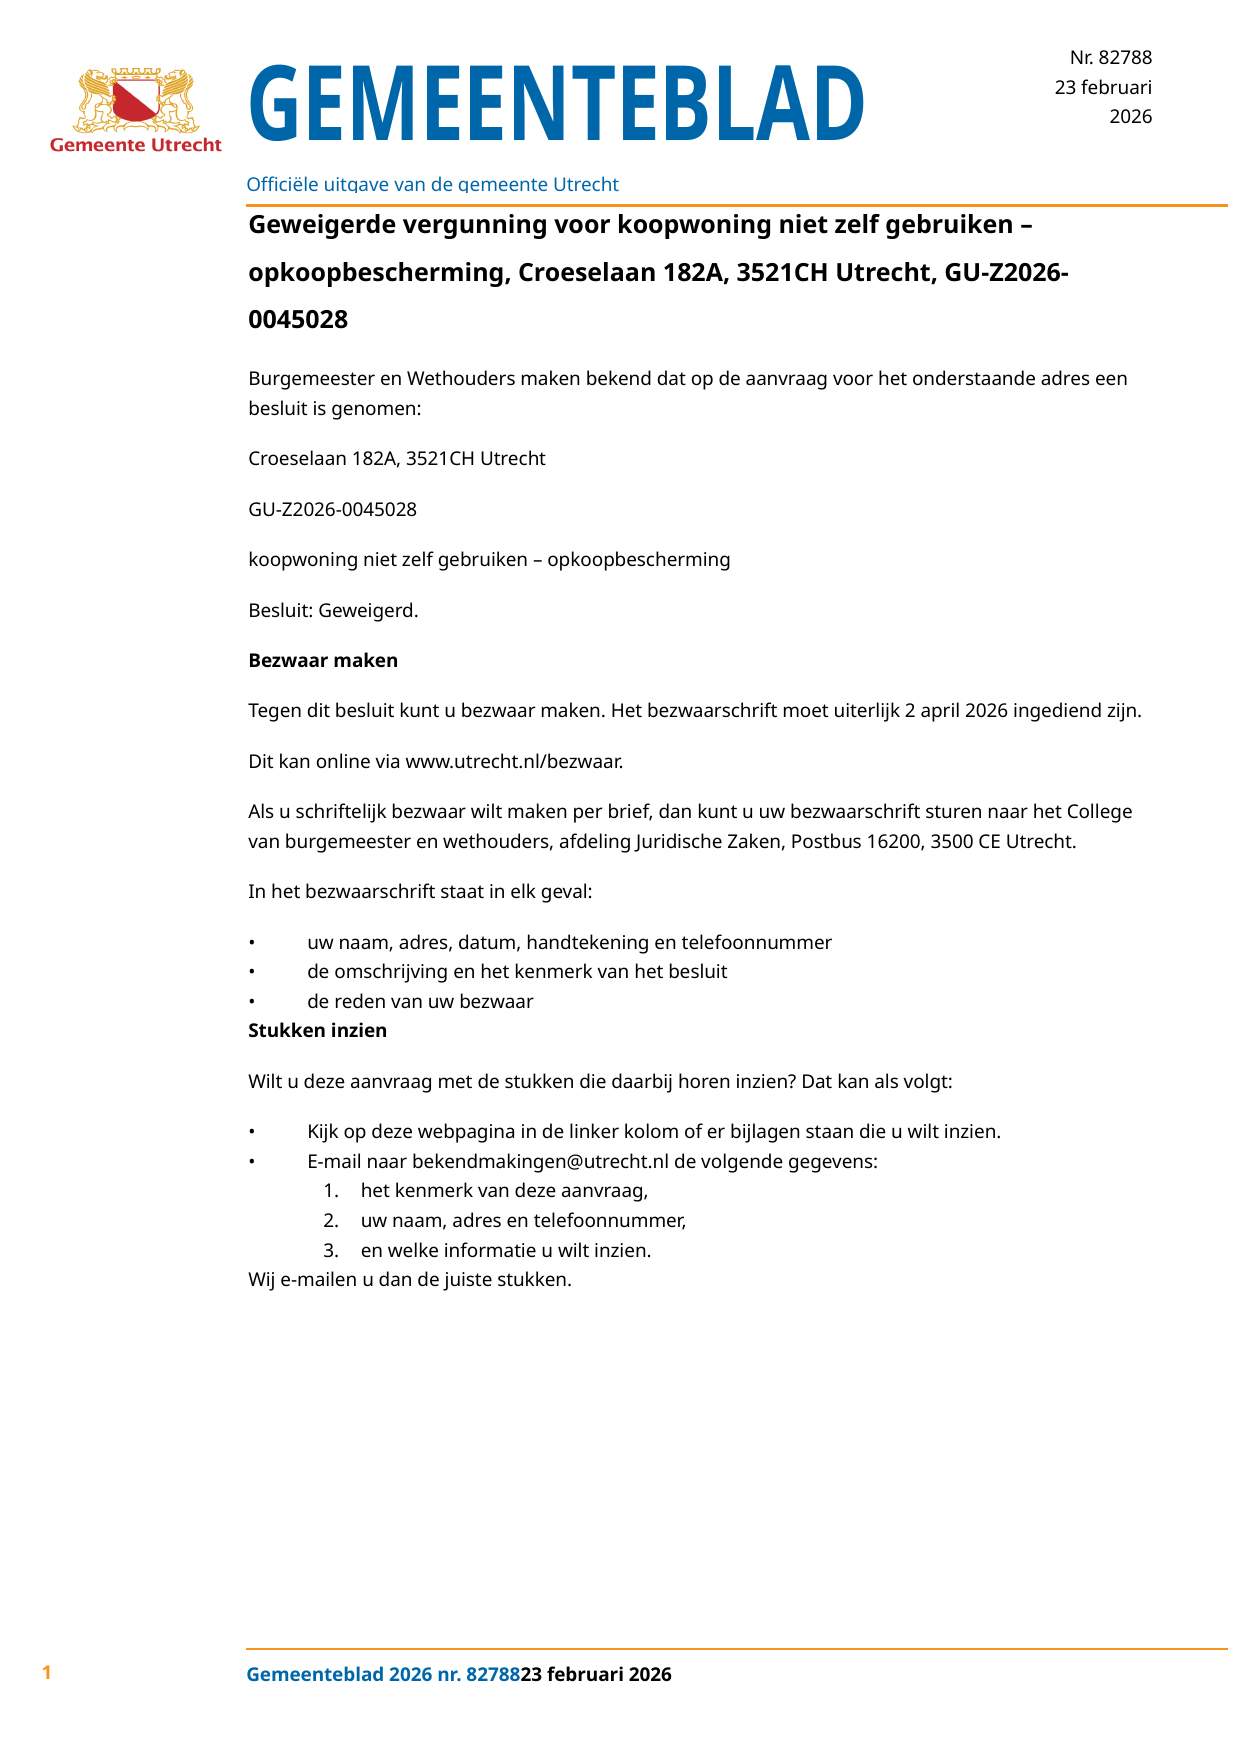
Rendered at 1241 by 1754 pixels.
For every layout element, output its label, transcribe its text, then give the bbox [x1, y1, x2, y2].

list de reden van uw bezwaar [248, 988, 1152, 1014]
text Geweigerde vergunning voor koopwoning niet zelf gebruiken – opkoopbescherming, Croeselaan 182A, 3521CH Utrecht, GU-Z2026-0045028 [248, 207, 1152, 336]
list Kijk op deze webpagina in de linker kolom of er bijlagen staan die u wilt inzien. [248, 1118, 1152, 1144]
text Wij e-mailen u dan de juiste stukken. [248, 1266, 1152, 1292]
list E-mail naar bekendmakingen@utrecht.nl de volgende gegevens: [248, 1148, 1152, 1174]
list uw naam, adres, datum, handtekening en telefoonnummer [248, 929, 1152, 954]
text Stukken inzien [248, 1018, 1152, 1043]
text Burgemeester en Wethouders maken bekend dat op de aanvraag voor het onderstaande adres een besluit is genomen: [248, 366, 1152, 421]
text Croeselaan 182A, 3521CH Utrecht [248, 446, 1152, 471]
list de omschrijving en het kenmerk van het besluit [248, 958, 1152, 984]
text Tegen dit besluit kunt u bezwaar maken. Het bezwaarschrift moet uiterlijk 2 april 2026 ingediend zijn. [248, 698, 1152, 723]
list het kenmerk van deze aanvraag, [323, 1178, 1152, 1203]
picture [41, 47, 231, 172]
text Besluit: Geweigerd. [248, 597, 1152, 622]
list uw naam, adres en telefoonnummer, [323, 1207, 1152, 1233]
text Bezwaar maken [248, 647, 1152, 673]
text Wilt u deze aanvraag met de stukken die daarbij horen inzien? Dat kan als volgt: [248, 1068, 1152, 1094]
text Dit kan online via www.utrecht.nl/bezwaar. [248, 748, 1152, 774]
text In het bezwaarschrift staat in elk geval: [248, 878, 1152, 904]
text Als u schriftelijk bezwaar wilt maken per brief, dan kunt u uw bezwaarschrift sturen naar het College van burgemeester en wethouders, afdeling Juridische Zaken, Postbus 16200, 3500 CE Utrecht. [248, 798, 1152, 854]
text GU-Z2026-0045028 [248, 496, 1152, 522]
text koopwoning niet zelf gebruiken – opkoopbescherming [248, 546, 1152, 572]
list en welke informatie u wilt inzien. [323, 1237, 1152, 1262]
